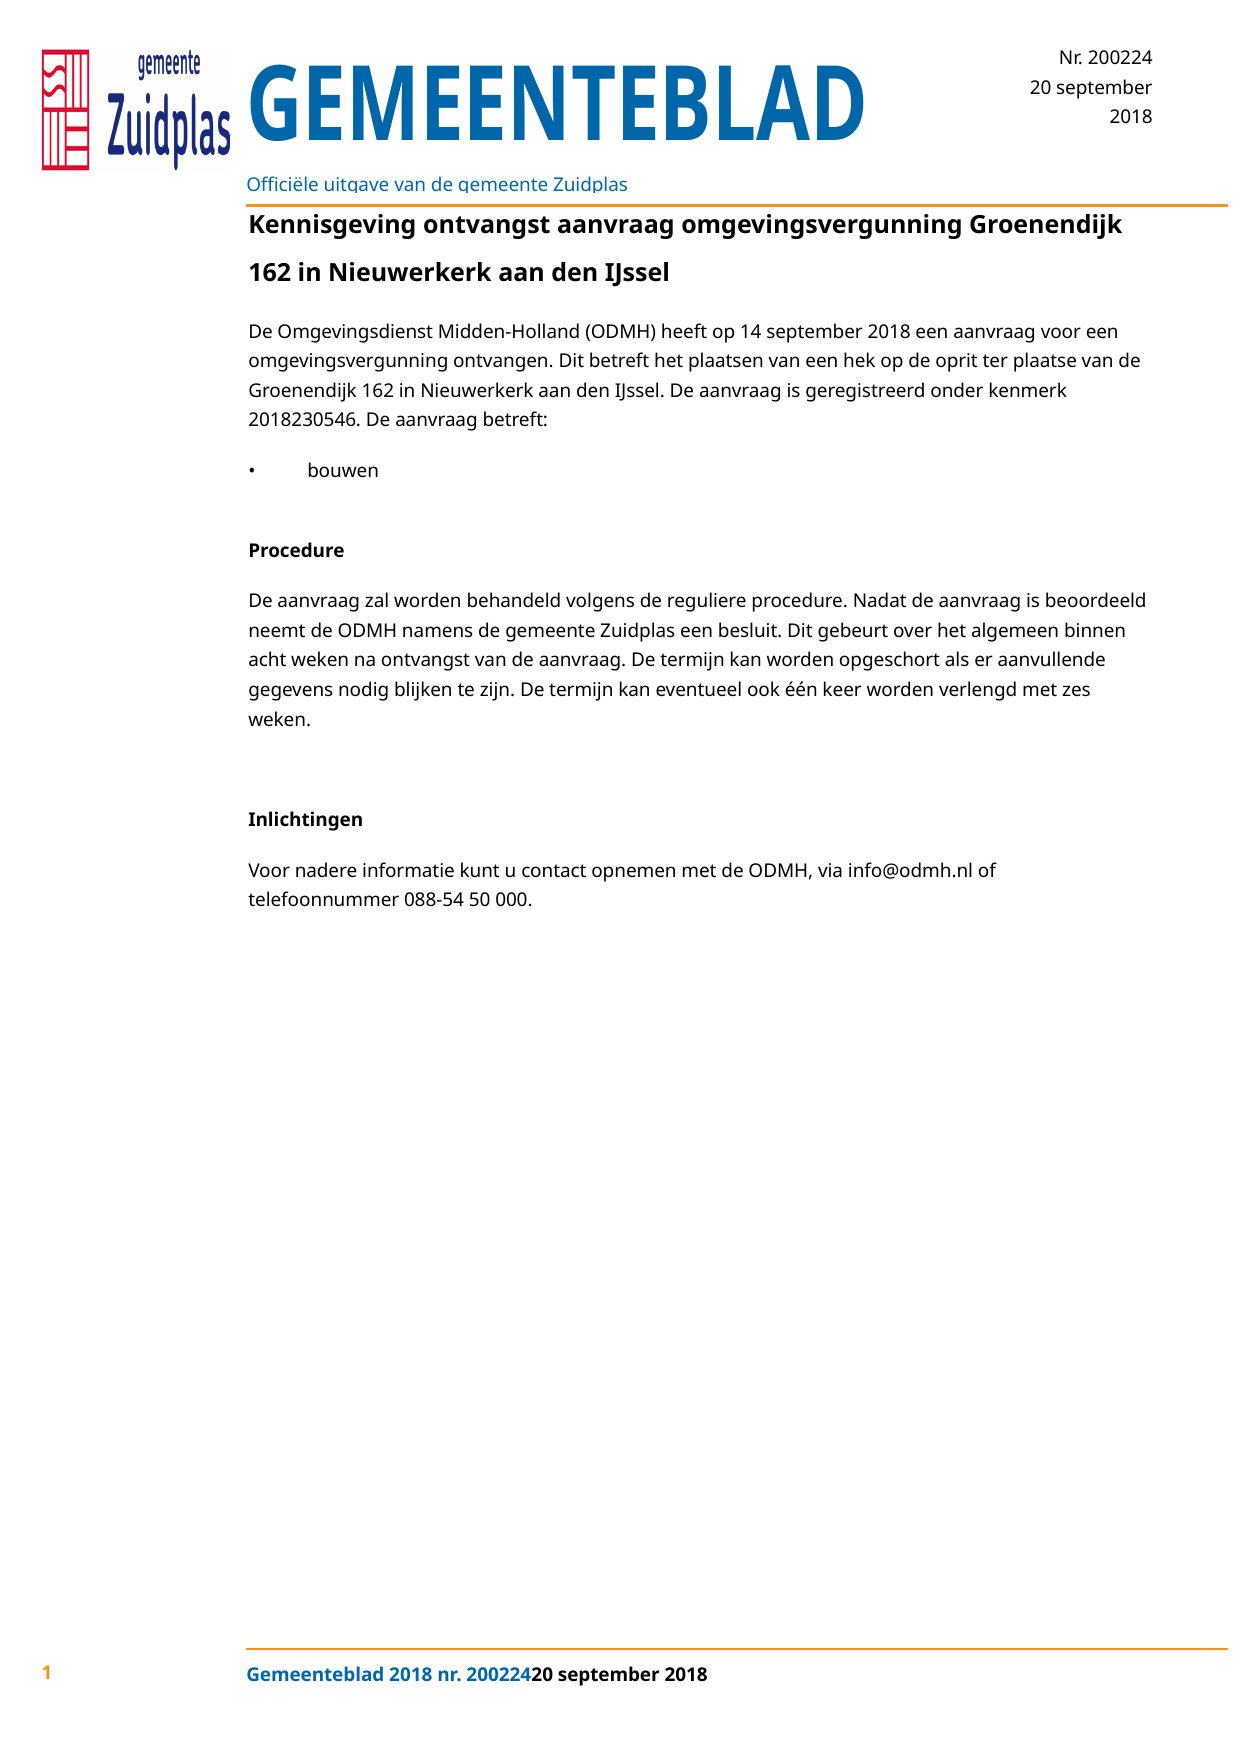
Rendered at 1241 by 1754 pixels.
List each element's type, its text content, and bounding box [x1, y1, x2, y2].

picture [41, 47, 231, 172]
text De Omgevingsdienst Midden-Holland (ODMH) heeft op 14 september 2018 een aanvraag voor een omgevingsvergunning ontvangen. Dit betreft het plaatsen van een hek op de oprit ter plaatse van de Groenendijk 162 in Nieuwerkerk aan den IJssel. De aanvraag is geregistreerd onder kenmerk 2018230546. De aanvraag betreft: [248, 318, 1152, 432]
text Procedure [248, 537, 1152, 563]
text Inlichtingen [248, 807, 1152, 832]
text De aanvraag zal worden behandeld volgens de reguliere procedure. Nadat de aanvraag is beoordeeld neemt de ODMH namens de gemeente Zuidplas een besluit. Dit gebeurt over het algemeen binnen acht weken na ontvangst van de aanvraag. De termijn kan worden opgeschort als er aanvullende gegevens nodig blijken te zijn. De termijn kan eventueel ook één keer worden verlengd met zes weken. [248, 587, 1152, 732]
text Kennisgeving ontvangst aanvraag omgevingsvergunning Groenendijk 162 in Nieuwerkerk aan den IJssel [248, 207, 1152, 288]
text Voor nadere informatie kunt u contact opnemen met de ODMH, via info@odmh.nl of telefoonnummer 088-54 50 000. [248, 857, 1152, 912]
list bouwen [248, 457, 1152, 483]
